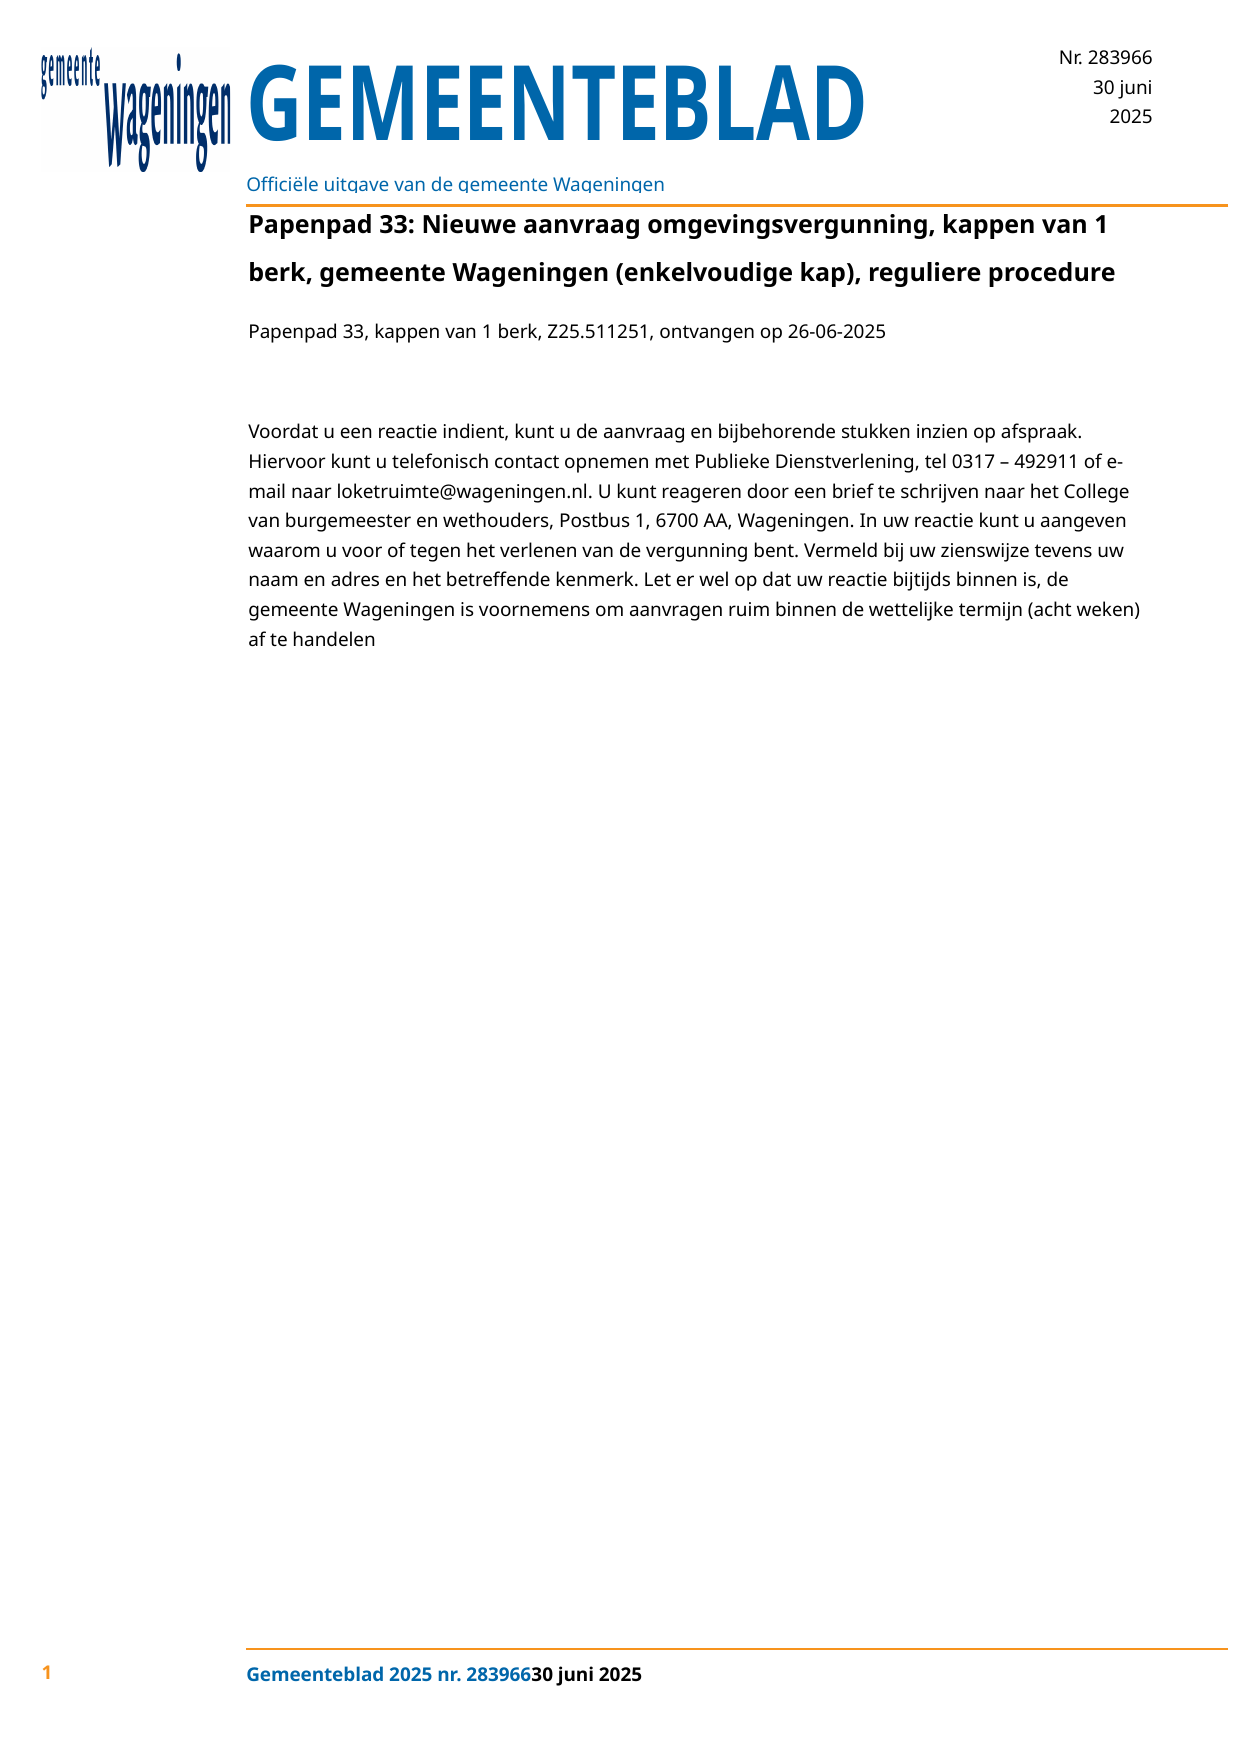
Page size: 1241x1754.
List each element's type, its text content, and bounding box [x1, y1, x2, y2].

text Papenpad 33, kappen van 1 berk, Z25.511251, ontvangen op 26-06-2025 [248, 318, 1152, 344]
picture [41, 47, 231, 172]
text Voordat u een reactie indient, kunt u de aanvraag en bijbehorende stukken inzien op afspraak. Hiervoor kunt u telefonisch contact opnemen met Publieke Dienstverlening, tel 0317 – 492911 of e-mail naar loketruimte@wageningen.nl. U kunt reageren door een brief te schrijven naar het College van burgemeester en wethouders, Postbus 1, 6700 AA, Wageningen. In uw reactie kunt u aangeven waarom u voor of tegen het verlenen van de vergunning bent. Vermeld bij uw zienswijze tevens uw naam en adres en het betreffende kenmerk. Let er wel op dat uw reactie bijtijds binnen is, de gemeente Wageningen is voornemens om aanvragen ruim binnen de wettelijke termijn (acht weken) af te handelen [248, 419, 1152, 652]
text Papenpad 33: Nieuwe aanvraag omgevingsvergunning, kappen van 1 berk, gemeente Wageningen (enkelvoudige kap), reguliere procedure [248, 207, 1152, 288]
